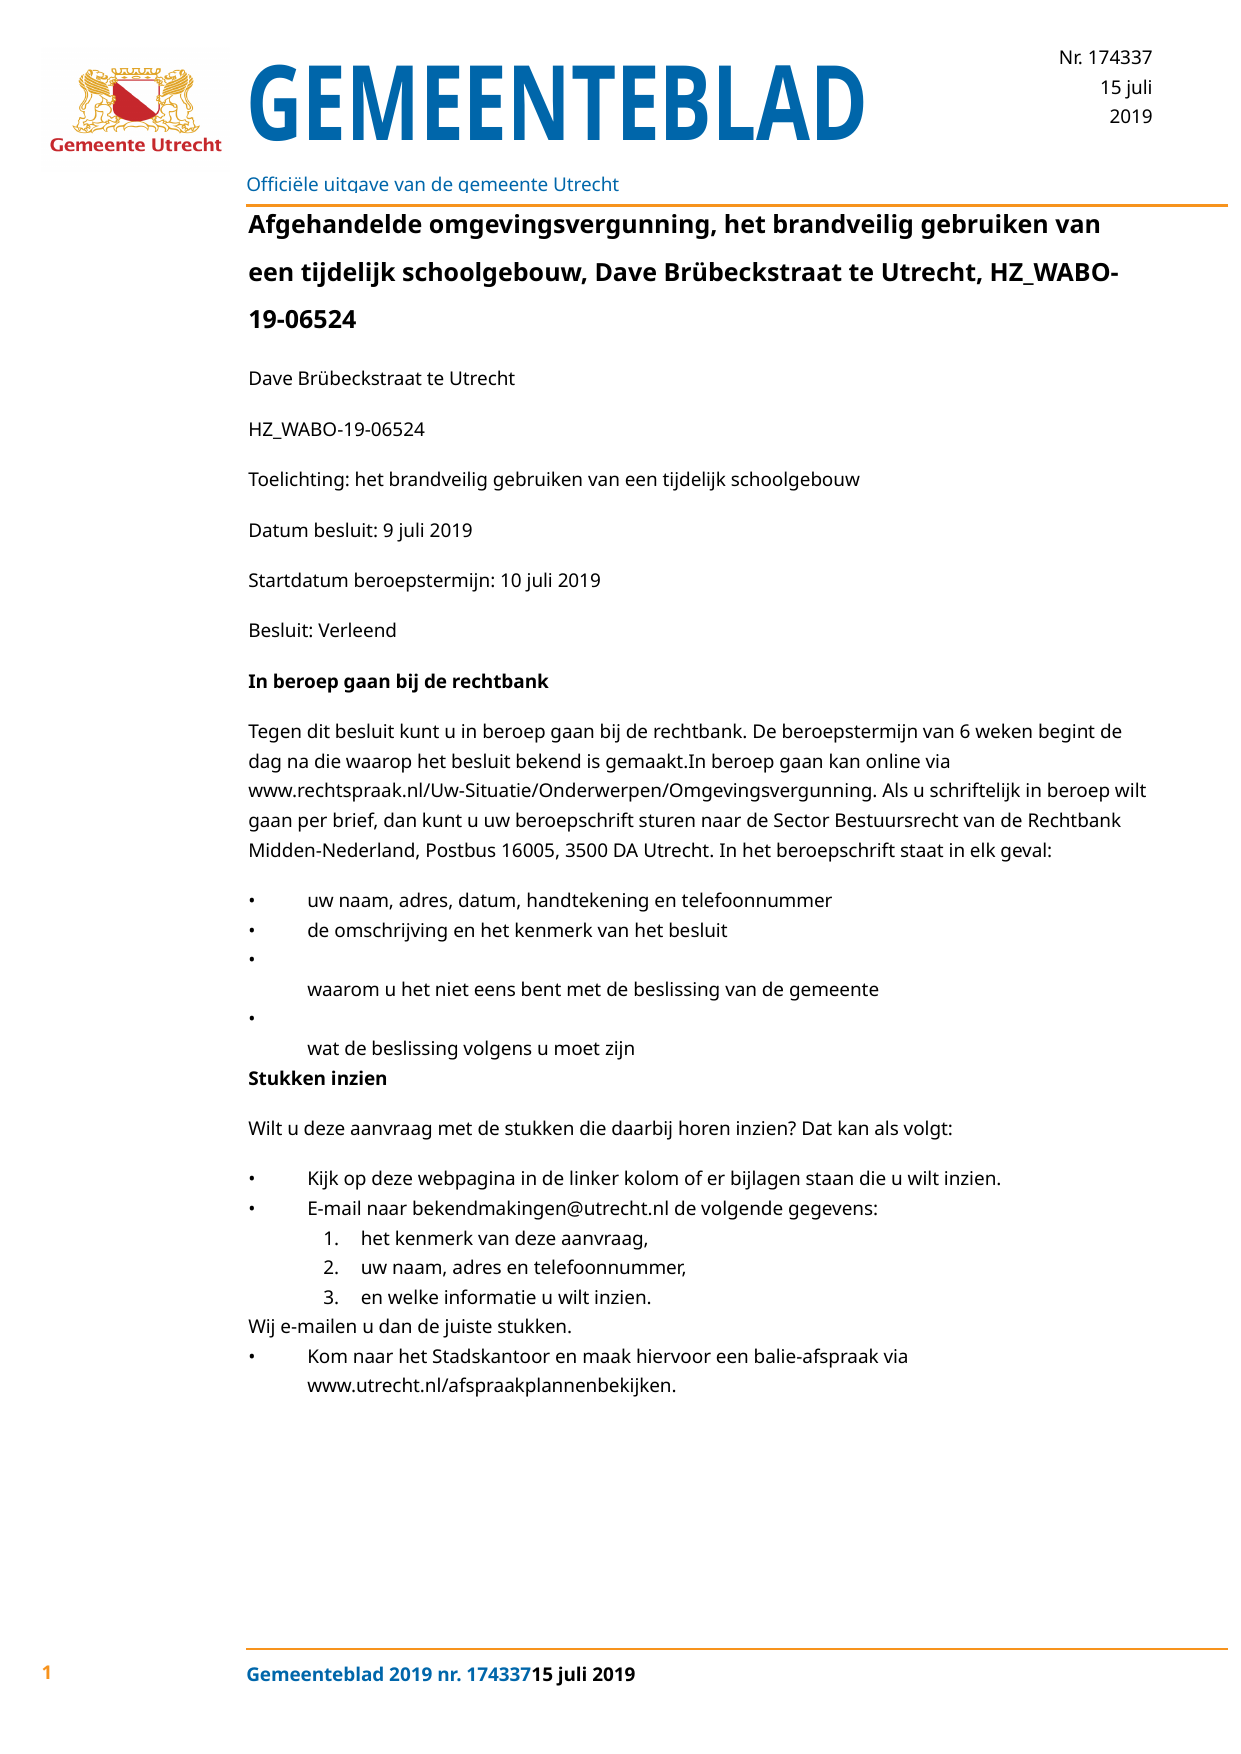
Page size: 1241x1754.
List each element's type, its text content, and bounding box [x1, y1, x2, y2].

list Kijk op deze webpagina in de linker kolom of er bijlagen staan die u wilt inzien. [248, 1166, 1152, 1191]
list waarom u het niet eens bent met de beslissing van de gemeente [248, 976, 1152, 1002]
text Wij e-mailen u dan de juiste stukken. [248, 1313, 1152, 1339]
list wat de beslissing volgens u moet zijn [248, 1035, 1152, 1061]
text Tegen dit besluit kunt u in beroep gaan bij de rechtbank. De beroepstermijn van 6 weken begint de dag na die waarop het besluit bekend is gemaakt.In beroep gaan kan online via www.rechtspraak.nl/Uw-Situatie/Onderwerpen/Omgevingsvergunning. Als u schriftelijk in beroep wilt gaan per brief, dan kunt u uw beroepschrift sturen naar de Sector Bestuursrecht van de Rechtbank Midden-Nederland, Postbus 16005, 3500 DA Utrecht. In het beroepschrift staat in elk geval: [248, 718, 1152, 862]
list uw naam, adres en telefoonnummer, [323, 1254, 1152, 1280]
text Besluit: Verleend [248, 618, 1152, 643]
text Stukken inzien [248, 1065, 1152, 1090]
text Wilt u deze aanvraag met de stukken die daarbij horen inzien? Dat kan als volgt: [248, 1115, 1152, 1141]
text Afgehandelde omgevingsvergunning, het brandveilig gebruiken van een tijdelijk schoolgebouw, Dave Brübeckstraat te Utrecht, HZ_WABO-19-06524 [248, 207, 1152, 336]
text Toelichting: het brandveilig gebruiken van een tijdelijk schoolgebouw [248, 466, 1152, 492]
text Startdatum beroepstermijn: 10 juli 2019 [248, 567, 1152, 593]
text In beroep gaan bij de rechtbank [248, 668, 1152, 694]
text Dave Brübeckstraat te Utrecht [248, 366, 1152, 391]
list het kenmerk van deze aanvraag, [323, 1225, 1152, 1250]
list Kom naar het Stadskantoor en maak hiervoor een balie-afspraak via www.utrecht.nl/afspraakplannenbekijken. [248, 1343, 1152, 1398]
list E-mail naar bekendmakingen@utrecht.nl de volgende gegevens: [248, 1195, 1152, 1221]
list en welke informatie u wilt inzien. [323, 1284, 1152, 1309]
text Datum besluit: 9 juli 2019 [248, 517, 1152, 542]
list uw naam, adres, datum, handtekening en telefoonnummer [248, 887, 1152, 913]
list de omschrijving en het kenmerk van het besluit [248, 917, 1152, 942]
picture [41, 47, 231, 172]
text HZ_WABO-19-06524 [248, 416, 1152, 442]
